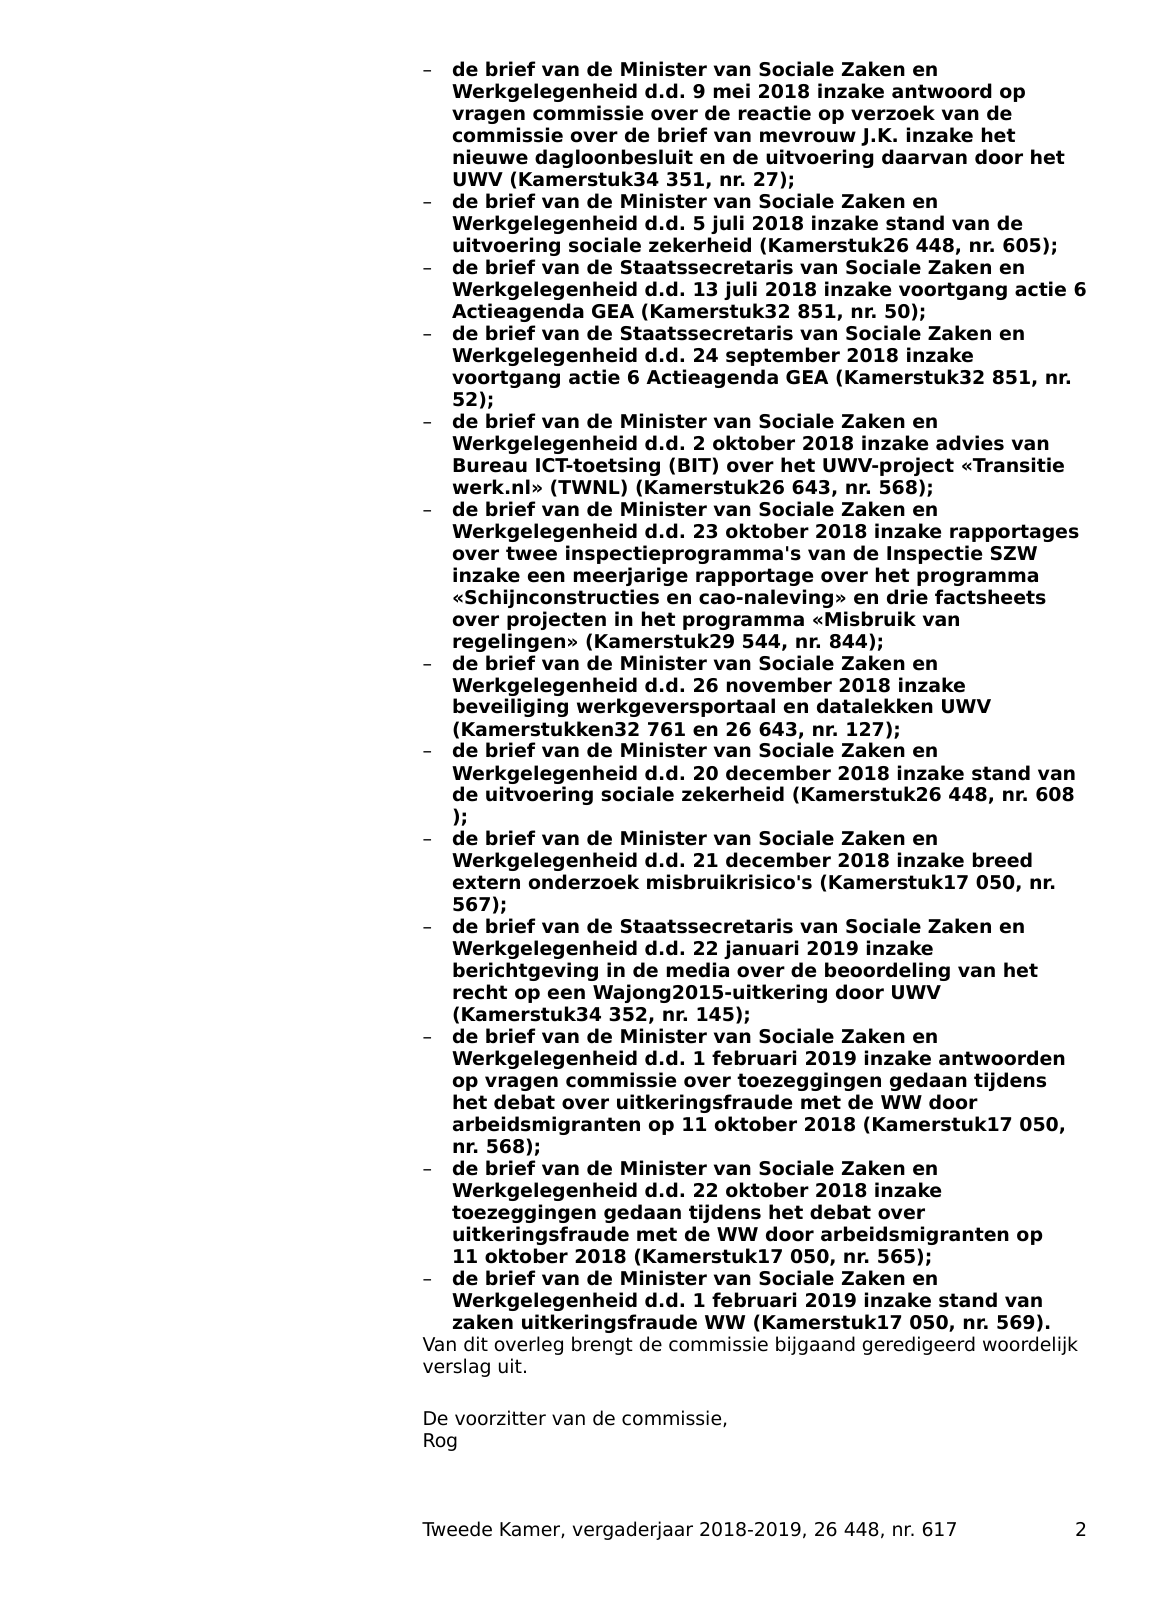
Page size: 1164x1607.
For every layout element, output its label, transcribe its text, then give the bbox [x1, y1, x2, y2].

text – de brief van de Minister van Sociale Zaken en Werkgelegenheid d.d. 23 oktober 2018 inzake rapportages over twee inspectieprogramma's van de Inspectie SZW inzake een meerjarige rapportage over het programma «Schijnconstructies en cao-naleving» en drie factsheets over projecten in het programma «Misbruik van regelingen» (Kamerstuk29 544, nr. 844); [422, 499, 1087, 652]
text – de brief van de Minister van Sociale Zaken en Werkgelegenheid d.d. 22 oktober 2018 inzake toezeggingen gedaan tijdens het debat over uitkeringsfraude met de WW door arbeidsmigranten op 11 oktober 2018 (Kamerstuk17 050, nr. 565); [422, 1158, 1087, 1268]
text – de brief van de Minister van Sociale Zaken en Werkgelegenheid d.d. 1 februari 2019 inzake antwoorden op vragen commissie over toezeggingen gedaan tijdens het debat over uitkeringsfraude met de WW door arbeidsmigranten op 11 oktober 2018 (Kamerstuk17 050, nr. 568); [422, 1026, 1087, 1158]
text – de brief van de Minister van Sociale Zaken en Werkgelegenheid d.d. 20 december 2018 inzake stand van de uitvoering sociale zekerheid (Kamerstuk26 448, nr. 608 ); [422, 740, 1087, 828]
text De voorzitter van de commissie, Rog [422, 1408, 1087, 1452]
text – de brief van de Staatssecretaris van Sociale Zaken en Werkgelegenheid d.d. 22 januari 2019 inzake berichtgeving in de media over de beoordeling van het recht op een Wajong2015-uitkering door UWV (Kamerstuk34 352, nr. 145); [422, 916, 1087, 1026]
text – de brief van de Minister van Sociale Zaken en Werkgelegenheid d.d. 1 februari 2019 inzake stand van zaken uitkeringsfraude WW (Kamerstuk17 050, nr. 569). [422, 1268, 1087, 1334]
text – de brief van de Staatssecretaris van Sociale Zaken en Werkgelegenheid d.d. 24 september 2018 inzake voortgang actie 6 Actieagenda GEA (Kamerstuk32 851, nr. 52); [422, 323, 1087, 411]
text – de brief van de Minister van Sociale Zaken en Werkgelegenheid d.d. 21 december 2018 inzake breed extern onderzoek misbruikrisico's (Kamerstuk17 050, nr. 567); [422, 828, 1087, 916]
text – de brief van de Minister van Sociale Zaken en Werkgelegenheid d.d. 2 oktober 2018 inzake advies van Bureau ICT-toetsing (BIT) over het UWV-project «Transitie werk.nl» (TWNL) (Kamerstuk26 643, nr. 568); [422, 411, 1087, 499]
text – de brief van de Minister van Sociale Zaken en Werkgelegenheid d.d. 5 juli 2018 inzake stand van de uitvoering sociale zekerheid (Kamerstuk26 448, nr. 605); [422, 191, 1087, 257]
text – de brief van de Minister van Sociale Zaken en Werkgelegenheid d.d. 9 mei 2018 inzake antwoord op vragen commissie over de reactie op verzoek van de commissie over de brief van mevrouw J.K. inzake het nieuwe dagloonbesluit en de uitvoering daarvan door het UWV (Kamerstuk34 351, nr. 27); [422, 59, 1087, 191]
text – de brief van de Staatssecretaris van Sociale Zaken en Werkgelegenheid d.d. 13 juli 2018 inzake voortgang actie 6 Actieagenda GEA (Kamerstuk32 851, nr. 50); [422, 257, 1087, 323]
text Van dit overleg brengt de commissie bijgaand geredigeerd woordelijk verslag uit. [422, 1334, 1087, 1378]
text – de brief van de Minister van Sociale Zaken en Werkgelegenheid d.d. 26 november 2018 inzake beveiliging werkgeversportaal en datalekken UWV (Kamerstukken32 761 en 26 643, nr. 127); [422, 652, 1087, 740]
